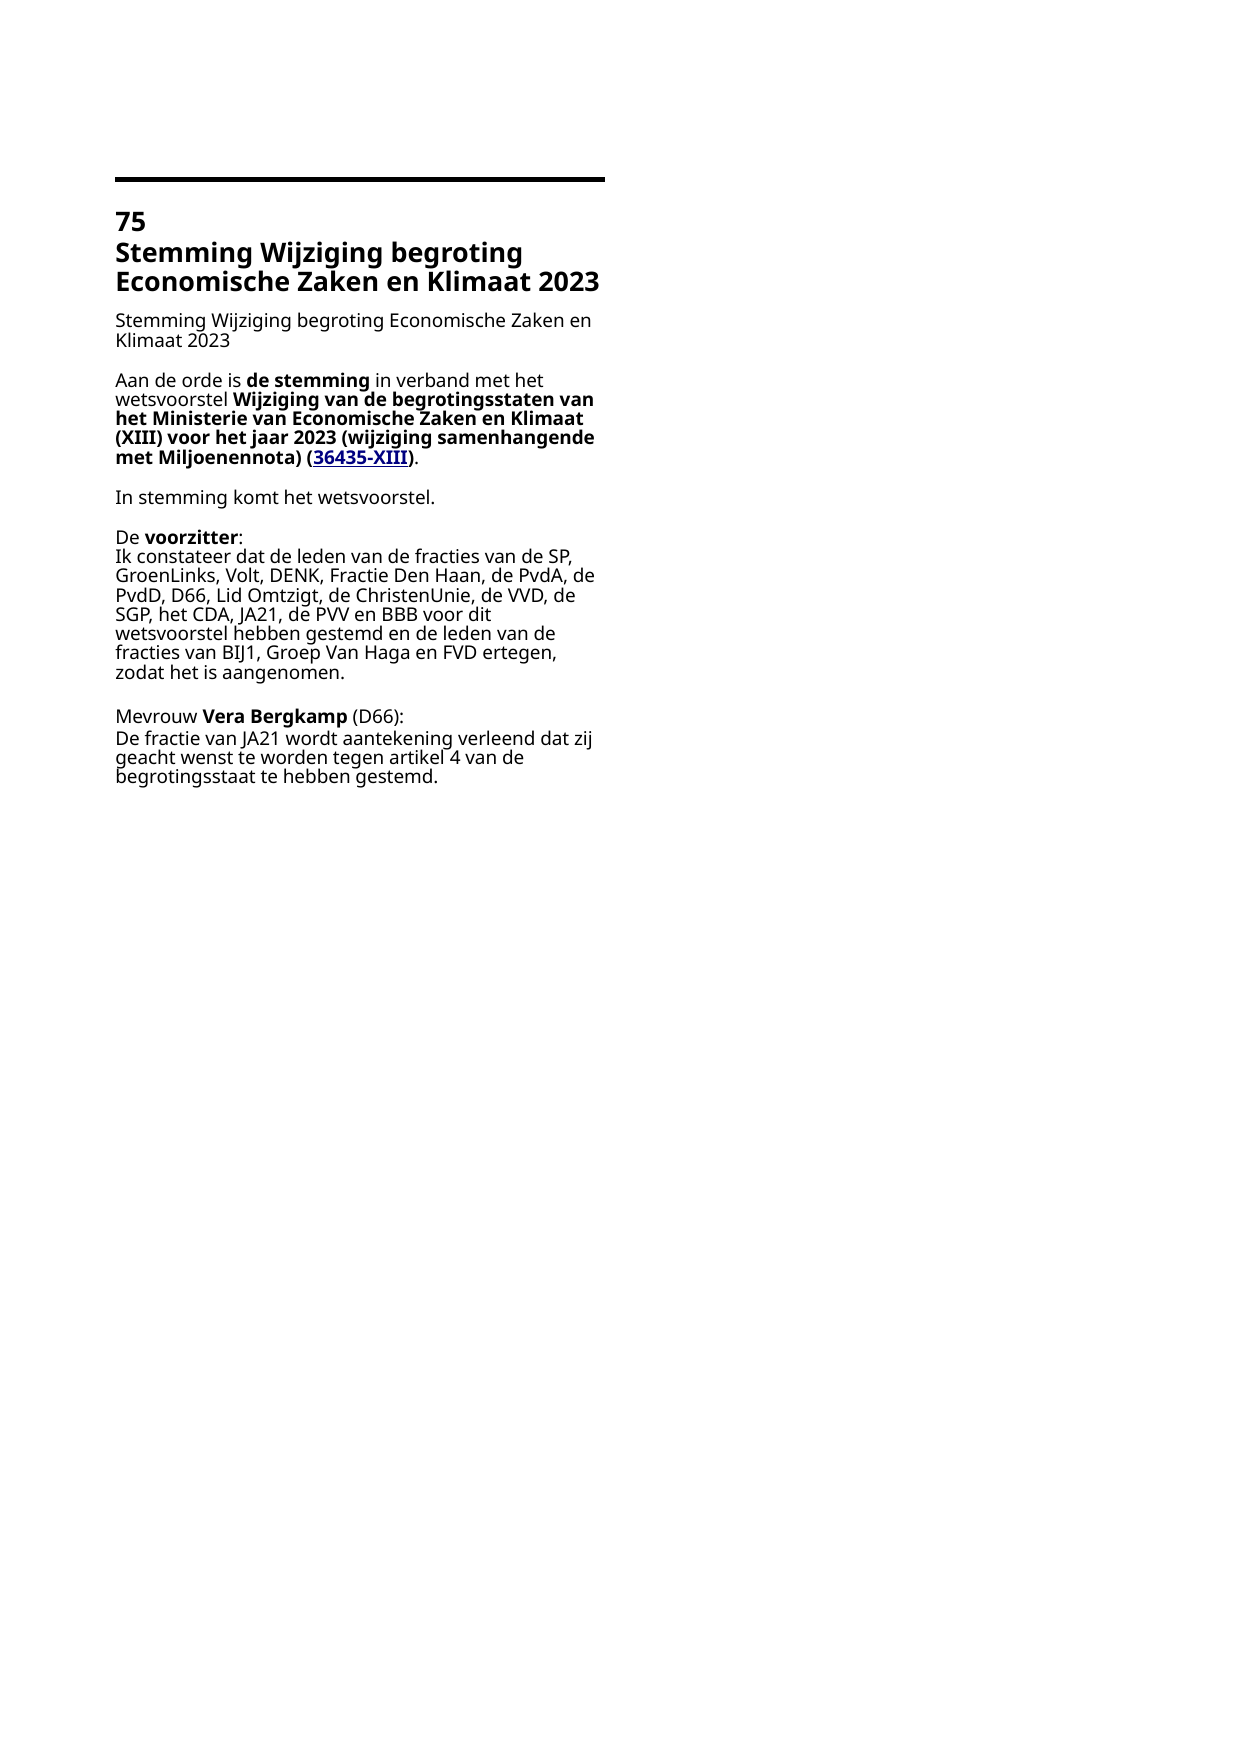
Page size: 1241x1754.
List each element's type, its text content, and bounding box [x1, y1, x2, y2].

text Aan de orde is de stemming in verband met het wetsvoorstel Wijziging van de begrotingsstaten van het Ministerie van Economische Zaken en Klimaat (XIII) voor het jaar 2023 (wijziging samenhangende met Miljoenennota) (36435-XIII). [115, 372, 605, 468]
text De fractie van JA21 wordt aantekening verleend dat zij geacht wenst te worden tegen artikel 4 van de begrotingsstaat te hebben gestemd. [115, 729, 605, 787]
text Ik constateer dat de leden van de fracties van de SP, GroenLinks, Volt, DENK, Fractie Den Haan, de PvdA, de PvdD, D66, Lid Omtzigt, de ChristenUnie, de VVD, de SGP, het CDA, JA21, de PVV en BBB voor dit wetsvoorstel hebben gestemd en de leden van de fracties van BIJ1, Groep Van Haga en FVD ertegen, zodat het is aangenomen. [115, 548, 605, 683]
text Stemming Wijziging begroting Economische Zaken en Klimaat 2023 [115, 312, 605, 351]
text De voorzitter: [115, 529, 605, 548]
text 75 [115, 203, 605, 239]
text In stemming komt het wetsvoorstel. [115, 489, 605, 508]
text Mevrouw Vera Bergkamp (D66): [115, 704, 605, 729]
text Stemming Wijziging begroting Economische Zaken en Klimaat 2023 [115, 239, 605, 312]
